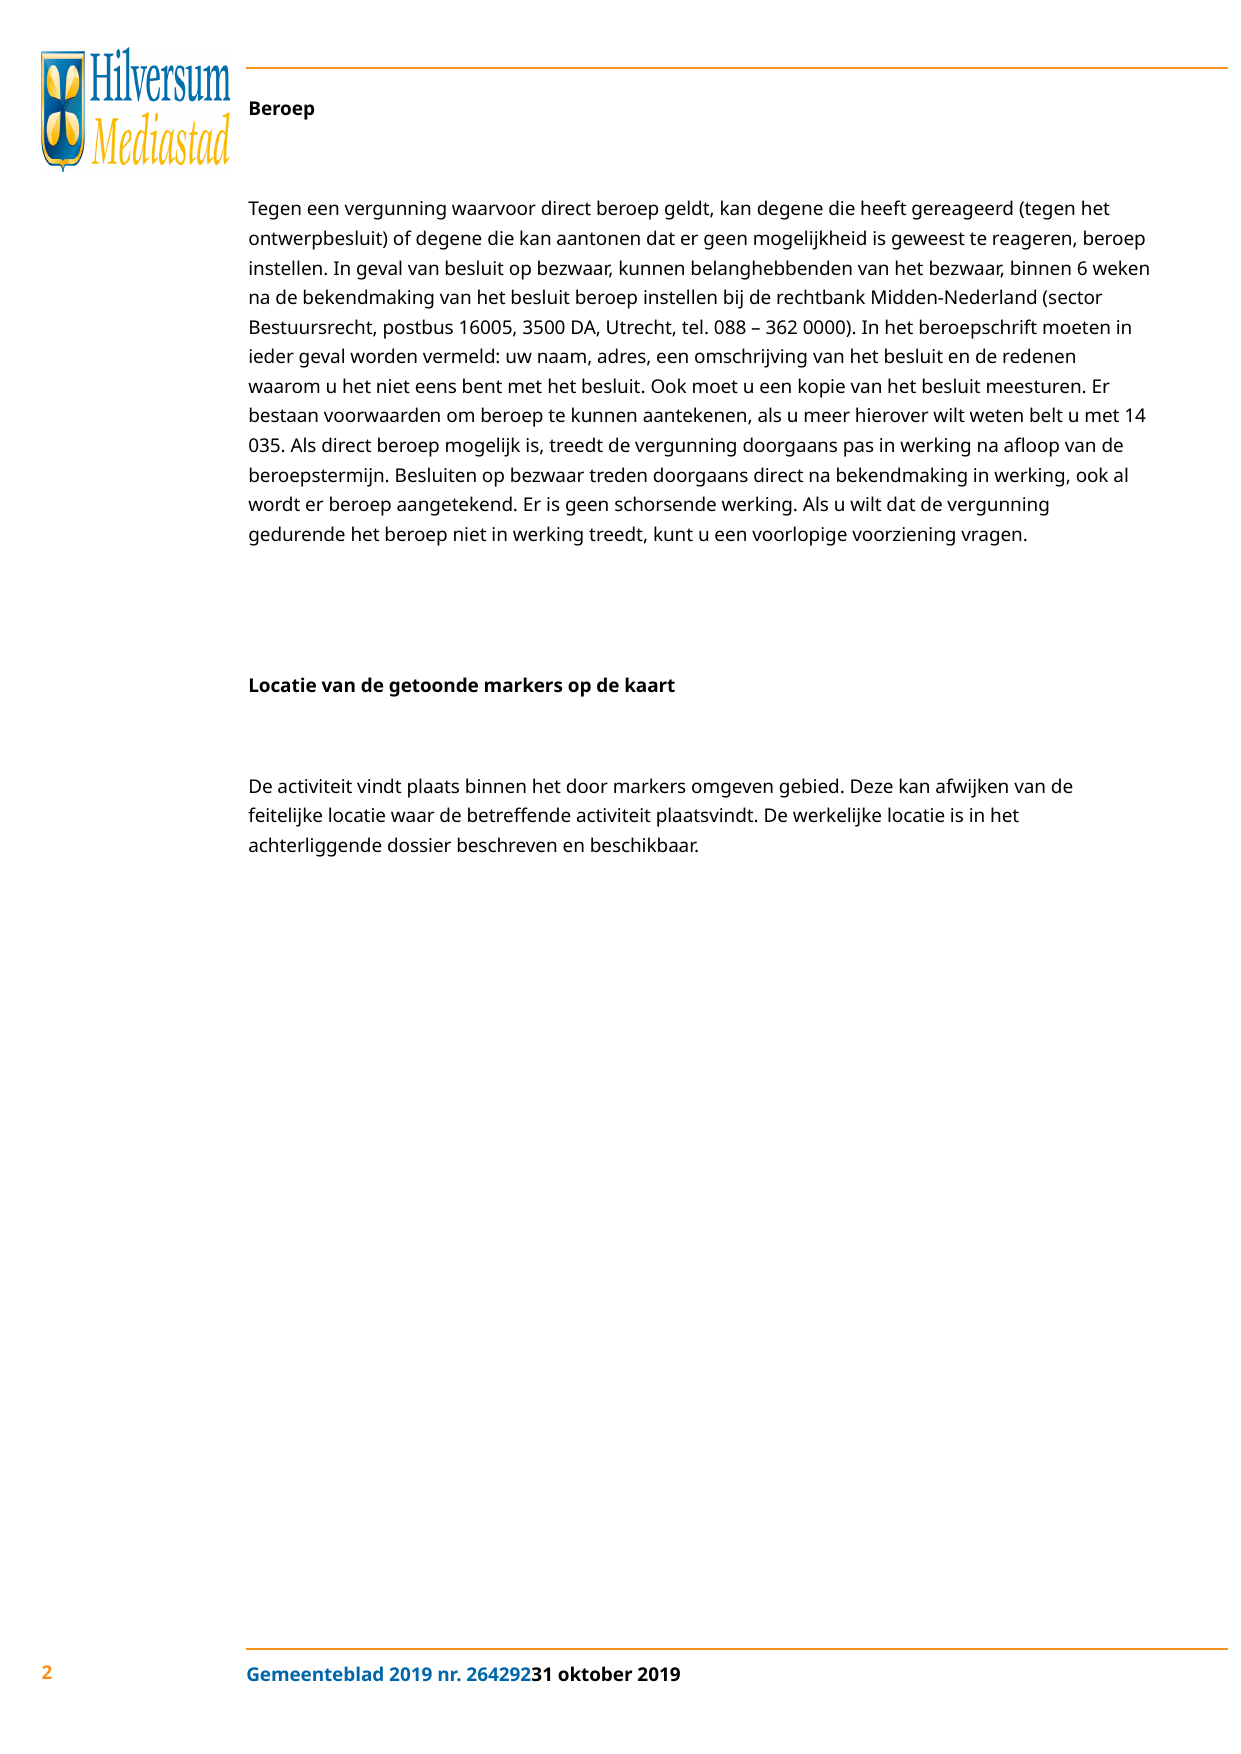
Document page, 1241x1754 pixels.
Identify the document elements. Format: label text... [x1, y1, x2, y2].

picture [41, 47, 231, 172]
text De activiteit vindt plaats binnen het door markers omgeven gebied. Deze kan afwijken van de feitelijke locatie waar de betreffende activiteit plaatsvindt. De werkelijke locatie is in het achterliggende dossier beschreven en beschikbaar. [248, 773, 1152, 858]
text Locatie van de getoonde markers op de kaart [248, 672, 1152, 698]
text Tegen een vergunning waarvoor direct beroep geldt, kan degene die heeft gereageerd (tegen het ontwerpbesluit) of degene die kan aantonen dat er geen mogelijkheid is geweest te reageren, beroep instellen. In geval van besluit op bezwaar, kunnen belanghebbenden van het bezwaar, binnen 6 weken na de bekendmaking van het besluit beroep instellen bij de rechtbank Midden-Nederland (sector Bestuursrecht, postbus 16005, 3500 DA, Utrecht, tel. 088 – 362 0000). In het beroepschrift moeten in ieder geval worden vermeld: uw naam, adres, een omschrijving van het besluit en de redenen waarom u het niet eens bent met het besluit. Ook moet u een kopie van het besluit meesturen. Er bestaan voorwaarden om beroep te kunnen aantekenen, als u meer hierover wilt weten belt u met 14 035. Als direct beroep mogelijk is, treedt de vergunning doorgaans pas in werking na afloop van de beroepstermijn. Besluiten op bezwaar treden doorgaans direct na bekendmaking in werking, ook al wordt er beroep aangetekend. Er is geen schorsende werking. Als u wilt dat de vergunning gedurende het beroep niet in werking treedt, kunt u een voorlopige voorziening vragen. [248, 196, 1152, 547]
text Beroep [248, 95, 1152, 121]
